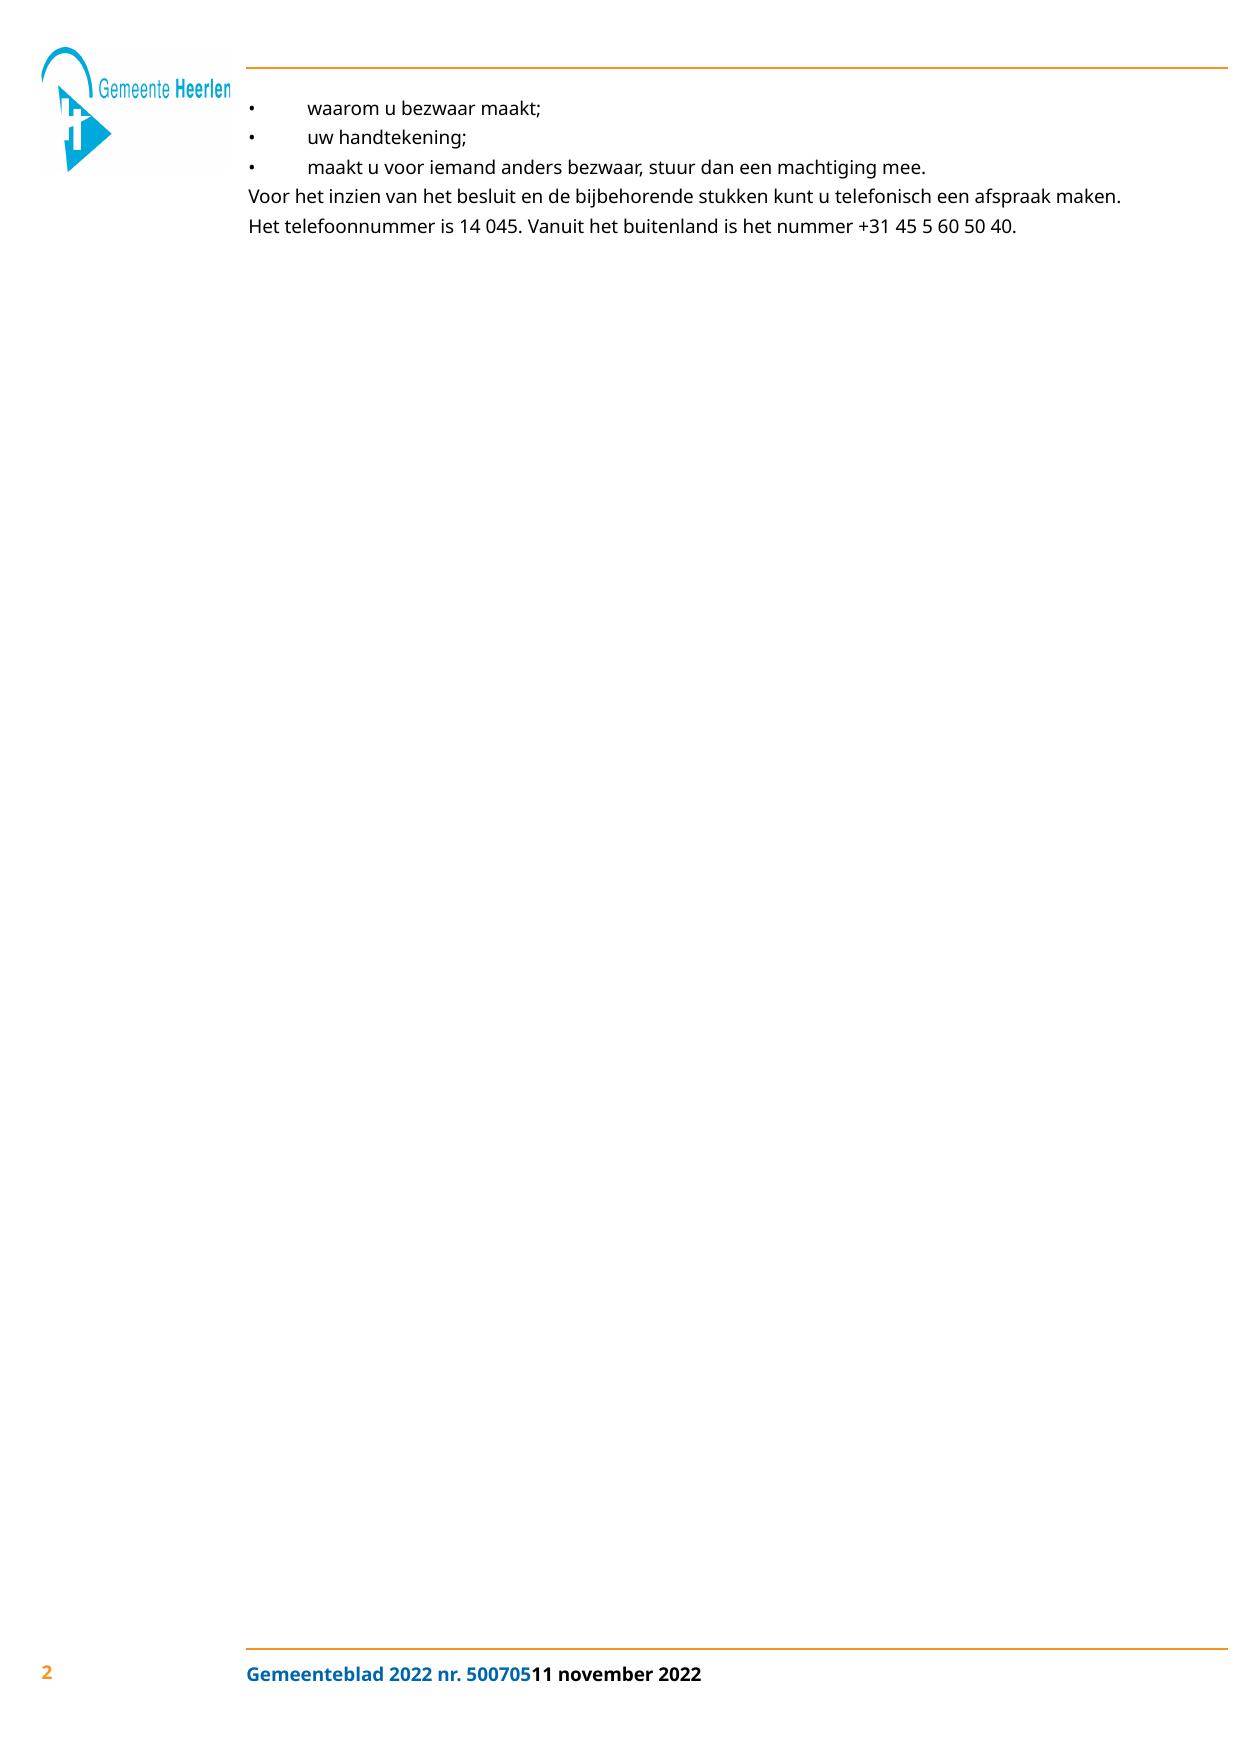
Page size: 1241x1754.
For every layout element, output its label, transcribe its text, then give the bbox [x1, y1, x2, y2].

picture [41, 47, 231, 172]
list waarom u bezwaar maakt; [248, 95, 1152, 121]
list maakt u voor iemand anders bezwaar, stuur dan een machtiging mee. [248, 154, 1152, 180]
picture [41, 47, 59, 70]
text Voor het inzien van het besluit en de bijbehorende stukken kunt u telefonisch een afspraak maken. Het telefoonnummer is 14 045. Vanuit het buitenland is het nummer +31 45 5 60 50 40. [248, 183, 1152, 239]
list uw handtekening; [248, 124, 1152, 150]
